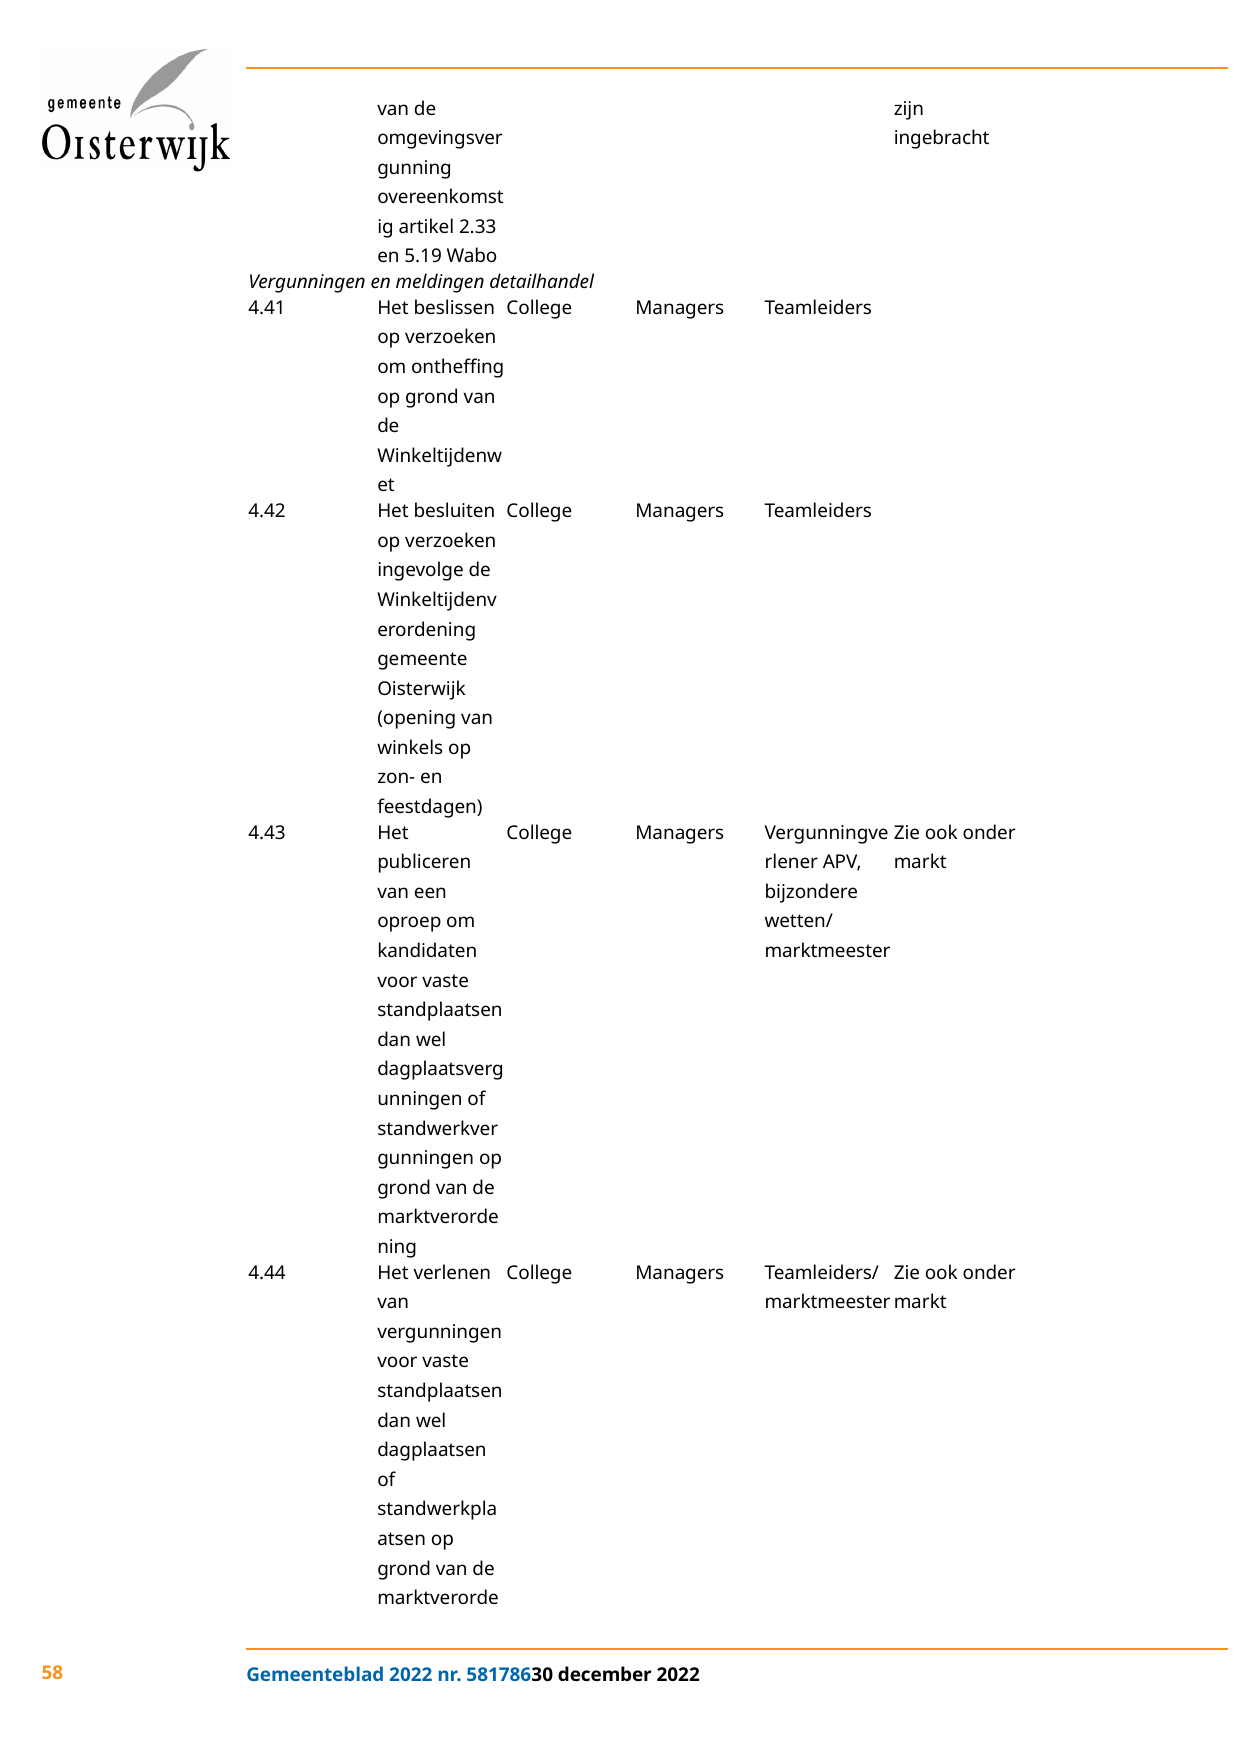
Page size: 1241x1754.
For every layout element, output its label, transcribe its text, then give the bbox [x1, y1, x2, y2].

table_cell Teamleiders [764, 294, 893, 497]
table_cell 4.42 [248, 498, 377, 819]
table_cell 4.41 [248, 294, 377, 497]
table_cell [248, 95, 377, 268]
table_cell [764, 95, 893, 268]
table_cell Het verlenen van vergunningen voor vaste standplaatsen dan wel dagplaatsen of standwerkplaatsen op grond van de marktverorde [377, 1259, 506, 1610]
table_cell [1023, 1259, 1152, 1610]
table_cell [1023, 819, 1152, 1259]
table_cell Managers [635, 294, 764, 497]
table_cell Managers [635, 819, 764, 1259]
table_cell [894, 294, 1022, 497]
table_cell Managers [635, 1259, 764, 1610]
picture [41, 47, 231, 172]
table_cell [1023, 95, 1152, 268]
table_cell Het beslissen op verzoeken om ontheffing op grond van de Winkeltijdenwet [377, 294, 506, 497]
table_cell Managers [635, 498, 764, 819]
table_cell College [506, 819, 635, 1259]
table_cell [1023, 269, 1152, 294]
table_cell [635, 95, 764, 268]
table_cell Teamleiders [764, 498, 893, 819]
table_cell 4.43 [248, 819, 377, 1259]
table_cell zijn ingebracht [894, 95, 1022, 268]
table_cell College [506, 498, 635, 819]
table_cell [894, 498, 1022, 819]
table_cell Teamleiders/ marktmeester [764, 1259, 893, 1610]
table_cell [1023, 498, 1152, 819]
table_cell Vergunningen en meldingen detailhandel [248, 269, 1022, 294]
table_cell 4.44 [248, 1259, 377, 1610]
table_cell van de omgevingsvergunning overeenkomstig artikel 2.33 en 5.19 Wabo [377, 95, 506, 268]
table_cell Het publiceren van een oproep om kandidaten voor vaste standplaatsen dan wel dagplaatsvergunningen of standwerkvergunningen op grond van de marktverordening [377, 819, 506, 1259]
table_cell [506, 95, 635, 268]
table_cell College [506, 1259, 635, 1610]
table_cell College [506, 294, 635, 497]
table_cell Het besluiten op verzoeken ingevolge de Winkeltijdenverordening gemeente Oisterwijk (opening van winkels op zon- en feestdagen) [377, 498, 506, 819]
table_cell Zie ook onder markt [894, 819, 1022, 1259]
table_cell Vergunningverlener APV, bijzondere wetten/ marktmeester [764, 819, 893, 1259]
table_cell [1023, 294, 1152, 497]
table_cell Zie ook onder markt [894, 1259, 1022, 1610]
